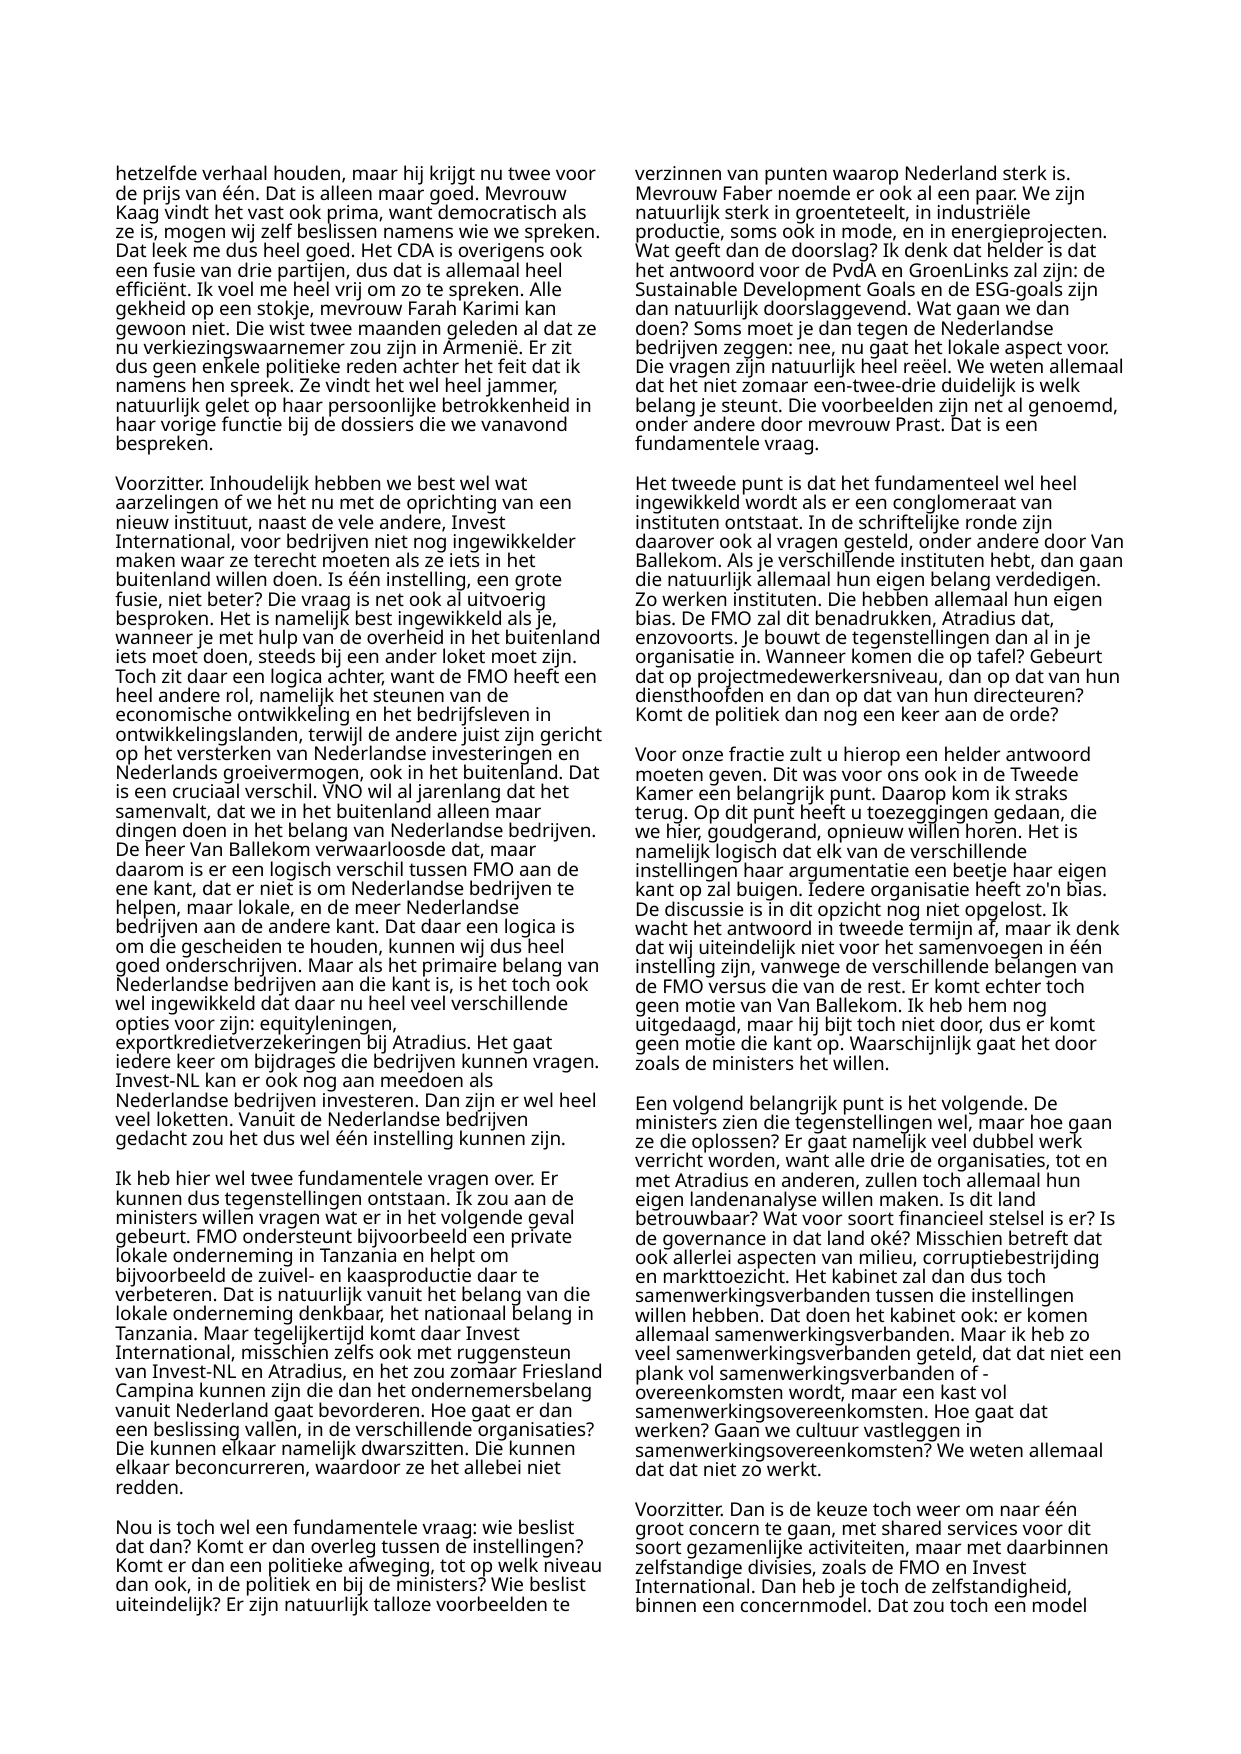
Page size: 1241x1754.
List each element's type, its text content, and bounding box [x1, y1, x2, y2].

text Ik heb hier wel twee fundamentele vragen over. Er kunnen dus tegenstellingen ontstaan. Ik zou aan de ministers willen vragen wat er in het volgende geval gebeurt. FMO ondersteunt bijvoorbeeld een private lokale onderneming in Tanzania en helpt om bijvoorbeeld de zuivel- en kaasproductie daar te verbeteren. Dat is natuurlijk vanuit het belang van die lokale onderneming denkbaar, het nationaal belang in Tanzania. Maar tegelijkertijd komt daar Invest International, misschien zelfs ook met ruggensteun van Invest-NL en Atradius, en het zou zomaar Friesland Campina kunnen zijn die dan het ondernemersbelang vanuit Nederland gaat bevorderen. Hoe gaat er dan een beslissing vallen, in de verschillende organisaties? Die kunnen elkaar namelijk dwarszitten. Die kunnen elkaar beconcurreren, waardoor ze het allebei niet redden. [115, 1170, 605, 1498]
text verzinnen van punten waarop Nederland sterk is. Mevrouw Faber noemde er ook al een paar. We zijn natuurlijk sterk in groenteteelt, in industriële productie, soms ook in mode, en in energieprojecten. Wat geeft dan de doorslag? Ik denk dat helder is dat het antwoord voor de PvdA en GroenLinks zal zijn: de Sustainable Development Goals en de ESG-goals zijn dan natuurlijk doorslaggevend. Wat gaan we dan doen? Soms moet je dan tegen de Nederlandse bedrijven zeggen: nee, nu gaat het lokale aspect voor. Die vragen zijn natuurlijk heel reëel. We weten allemaal dat het niet zomaar een-twee-drie duidelijk is welk belang je steunt. Die voorbeelden zijn net al genoemd, onder andere door mevrouw Prast. Dat is een fundamentele vraag. [635, 165, 1125, 454]
text Voorzitter. Inhoudelijk hebben we best wel wat aarzelingen of we het nu met de oprichting van een nieuw instituut, naast de vele andere, Invest International, voor bedrijven niet nog ingewikkelder maken waar ze terecht moeten als ze iets in het buitenland willen doen. Is één instelling, een grote fusie, niet beter? Die vraag is net ook al uitvoerig besproken. Het is namelijk best ingewikkeld als je, wanneer je met hulp van de overheid in het buitenland iets moet doen, steeds bij een ander loket moet zijn. Toch zit daar een logica achter, want de FMO heeft een heel andere rol, namelijk het steunen van de economische ontwikkeling en het bedrijfsleven in ontwikkelingslanden, terwijl de andere juist zijn gericht op het versterken van Nederlandse investeringen en Nederlands groeivermogen, ook in het buitenland. Dat is een cruciaal verschil. VNO wil al jarenlang dat het samenvalt, dat we in het buitenland alleen maar dingen doen in het belang van Nederlandse bedrijven. De heer Van Ballekom verwaarloosde dat, maar daarom is er een logisch verschil tussen FMO aan de ene kant, dat er niet is om Nederlandse bedrijven te helpen, maar lokale, en de meer Nederlandse bedrijven aan de andere kant. Dat daar een logica is om die gescheiden te houden, kunnen wij dus heel goed onderschrijven. Maar als het primaire belang van Nederlandse bedrijven aan die kant is, is het toch ook wel ingewikkeld dat daar nu heel veel verschillende opties voor zijn: equityleningen, exportkredietverzekeringen bij Atradius. Het gaat iedere keer om bijdrages die bedrijven kunnen vragen. Invest-NL kan er ook nog aan meedoen als Nederlandse bedrijven investeren. Dan zijn er wel heel veel loketten. Vanuit de Nederlandse bedrijven gedacht zou het dus wel één instelling kunnen zijn. [115, 475, 605, 1149]
text Het tweede punt is dat het fundamenteel wel heel ingewikkeld wordt als er een conglomeraat van instituten ontstaat. In de schriftelijke ronde zijn daarover ook al vragen gesteld, onder andere door Van Ballekom. Als je verschillende instituten hebt, dan gaan die natuurlijk allemaal hun eigen belang verdedigen. Zo werken instituten. Die hebben allemaal hun eigen bias. De FMO zal dit benadrukken, Atradius dat, enzovoorts. Je bouwt de tegenstellingen dan al in je organisatie in. Wanneer komen die op tafel? Gebeurt dat op projectmedewerkersniveau, dan op dat van hun diensthoofden en dan op dat van hun directeuren? Komt de politiek dan nog een keer aan de orde? [635, 475, 1125, 726]
text Voorzitter. Dan is de keuze toch weer om naar één groot concern te gaan, met shared services voor dit soort gezamenlijke activiteiten, maar met daarbinnen zelfstandige divisies, zoals de FMO en Invest International. Dan heb je toch de zelfstandigheid, binnen een concernmodel. Dat zou toch een model [635, 1501, 1125, 1616]
text Voor onze fractie zult u hierop een helder antwoord moeten geven. Dit was voor ons ook in de Tweede Kamer een belangrijk punt. Daarop kom ik straks terug. Op dit punt heeft u toezeggingen gedaan, die we hier, goudgerand, opnieuw willen horen. Het is namelijk logisch dat elk van de verschillende instellingen haar argumentatie een beetje haar eigen kant op zal buigen. Iedere organisatie heeft zo'n bias. De discussie is in dit opzicht nog niet opgelost. Ik wacht het antwoord in tweede termijn af, maar ik denk dat wij uiteindelijk niet voor het samenvoegen in één instelling zijn, vanwege de verschillende belangen van de FMO versus die van de rest. Er komt echter toch geen motie van Van Ballekom. Ik heb hem nog uitgedaagd, maar hij bijt toch niet door, dus er komt geen motie die kant op. Waarschijnlijk gaat het door zoals de ministers het willen. [635, 746, 1125, 1074]
text hetzelfde verhaal houden, maar hij krijgt nu twee voor de prijs van één. Dat is alleen maar goed. Mevrouw Kaag vindt het vast ook prima, want democratisch als ze is, mogen wij zelf beslissen namens wie we spreken. Dat leek me dus heel goed. Het CDA is overigens ook een fusie van drie partijen, dus dat is allemaal heel efficiënt. Ik voel me heel vrij om zo te spreken. Alle gekheid op een stokje, mevrouw Farah Karimi kan gewoon niet. Die wist twee maanden geleden al dat ze nu verkiezingswaarnemer zou zijn in Armenië. Er zit dus geen enkele politieke reden achter het feit dat ik namens hen spreek. Ze vindt het wel heel jammer, natuurlijk gelet op haar persoonlijke betrokkenheid in haar vorige functie bij de dossiers die we vanavond bespreken. [115, 165, 605, 454]
text Nou is toch wel een fundamentele vraag: wie beslist dat dan? Komt er dan overleg tussen de instellingen? Komt er dan een politieke afweging, tot op welk niveau dan ook, in de politiek en bij de ministers? Wie beslist uiteindelijk? Er zijn natuurlijk talloze voorbeelden te [115, 1519, 605, 1615]
text Een volgend belangrijk punt is het volgende. De ministers zien die tegenstellingen wel, maar hoe gaan ze die oplossen? Er gaat namelijk veel dubbel werk verricht worden, want alle drie de organisaties, tot en met Atradius en anderen, zullen toch allemaal hun eigen landenanalyse willen maken. Is dit land betrouwbaar? Wat voor soort financieel stelsel is er? Is de governance in dat land oké? Misschien betreft dat ook allerlei aspecten van milieu, corruptiebestrijding en markttoezicht. Het kabinet zal dan dus toch samenwerkingsverbanden tussen die instellingen willen hebben. Dat doen het kabinet ook: er komen allemaal samenwerkingsverbanden. Maar ik heb zo veel samenwerkingsverbanden geteld, dat dat niet een plank vol samenwerkingsverbanden of -overeenkomsten wordt, maar een kast vol samenwerkingsovereenkomsten. Hoe gaat dat werken? Gaan we cultuur vastleggen in samenwerkingsovereenkomsten? We weten allemaal dat dat niet zo werkt. [635, 1095, 1125, 1480]
